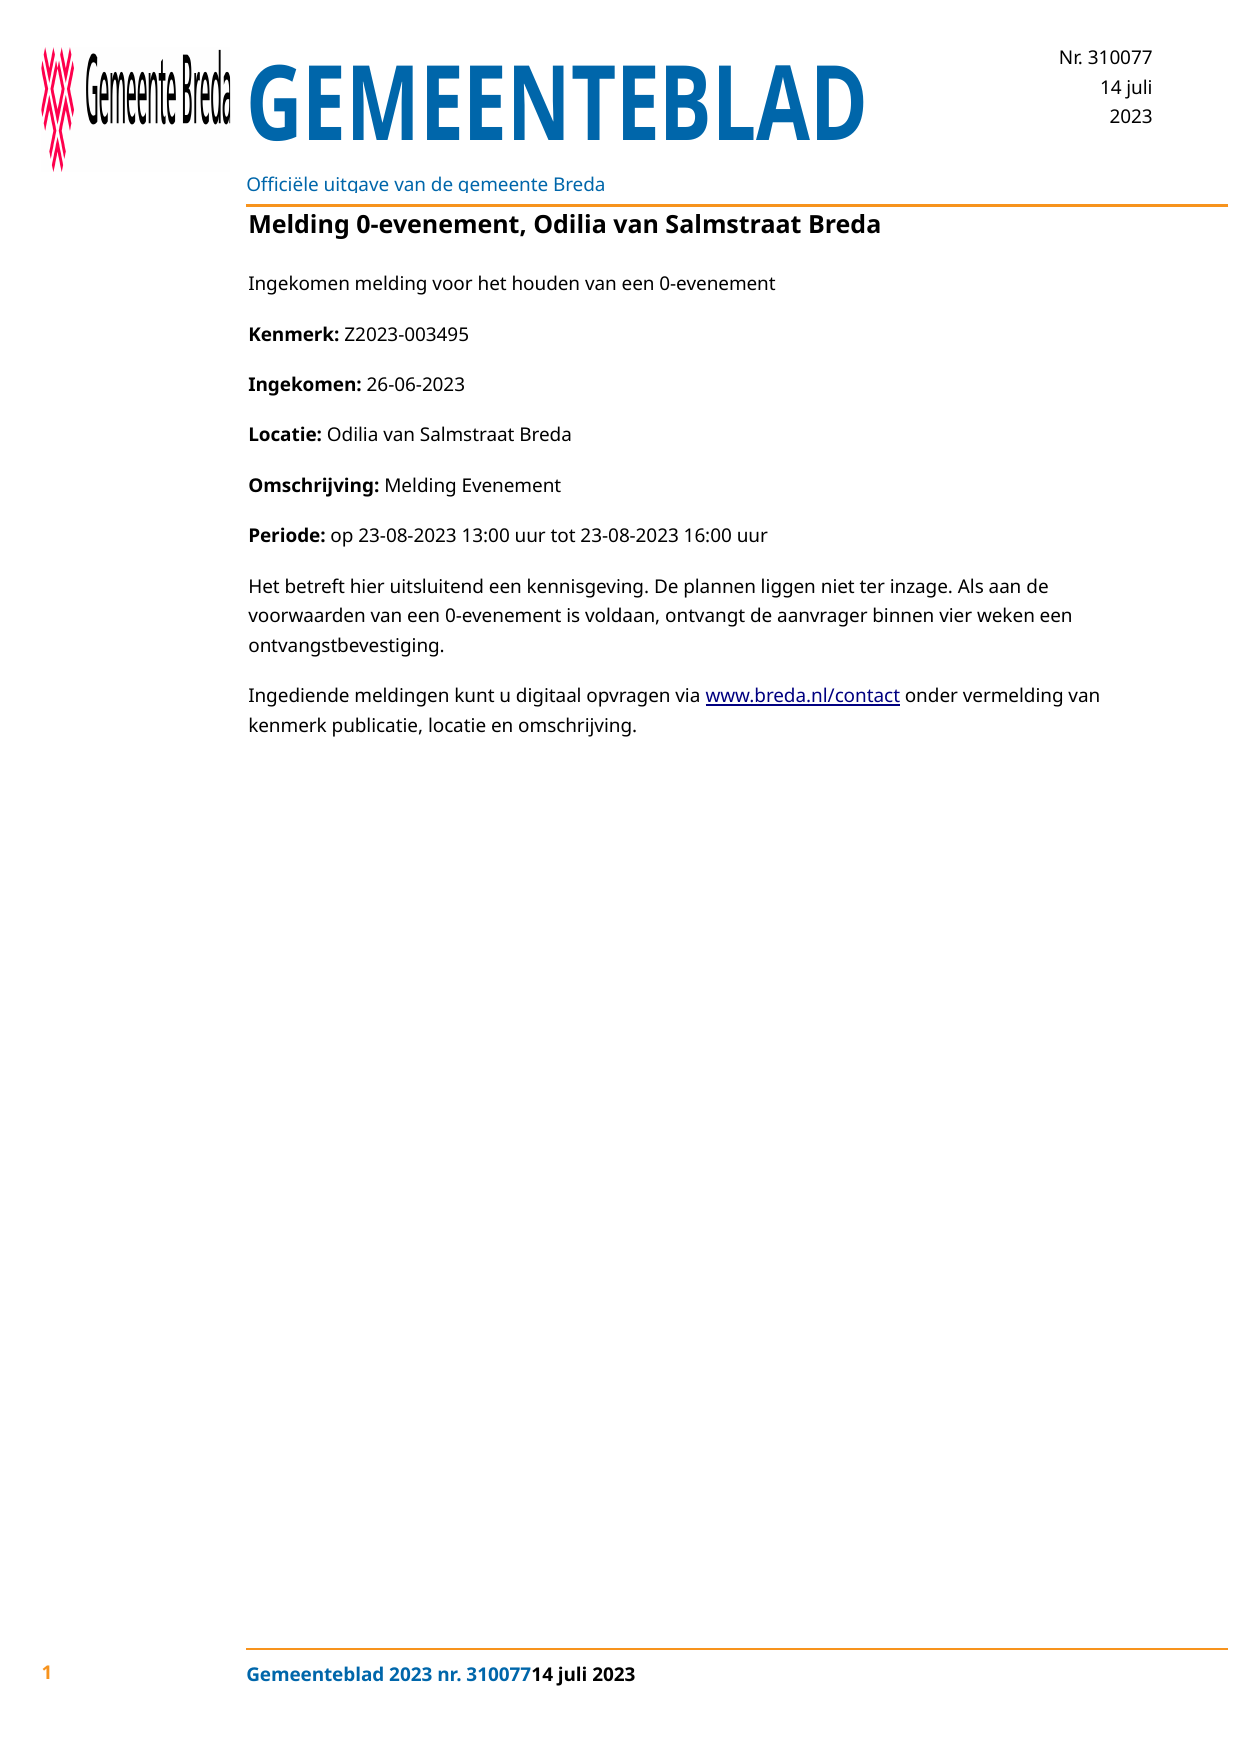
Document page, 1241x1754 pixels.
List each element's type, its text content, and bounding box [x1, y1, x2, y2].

text Kenmerk: Z2023-003495 [248, 321, 1152, 346]
text Periode: op 23-08-2023 13:00 uur tot 23-08-2023 16:00 uur [248, 522, 1152, 548]
picture [41, 47, 231, 172]
text Ingediende meldingen kunt u digitaal opvragen via www.breda.nl/contact onder vermelding van kenmerk publicatie, locatie en omschrijving. [248, 682, 1152, 738]
text Locatie: Odilia van Salmstraat Breda [248, 422, 1152, 447]
text Omschrijving: Melding Evenement [248, 472, 1152, 498]
text Het betreft hier uitsluitend een kennisgeving. De plannen liggen niet ter inzage. Als aan de voorwaarden van een 0-evenement is voldaan, ontvangt de aanvrager binnen vier weken een ontvangstbevestiging. [248, 573, 1152, 658]
text Melding 0-evenement, Odilia van Salmstraat Breda [248, 207, 1152, 241]
text Ingekomen melding voor het houden van een 0-evenement [248, 270, 1152, 296]
text Ingekomen: 26-06-2023 [248, 371, 1152, 397]
